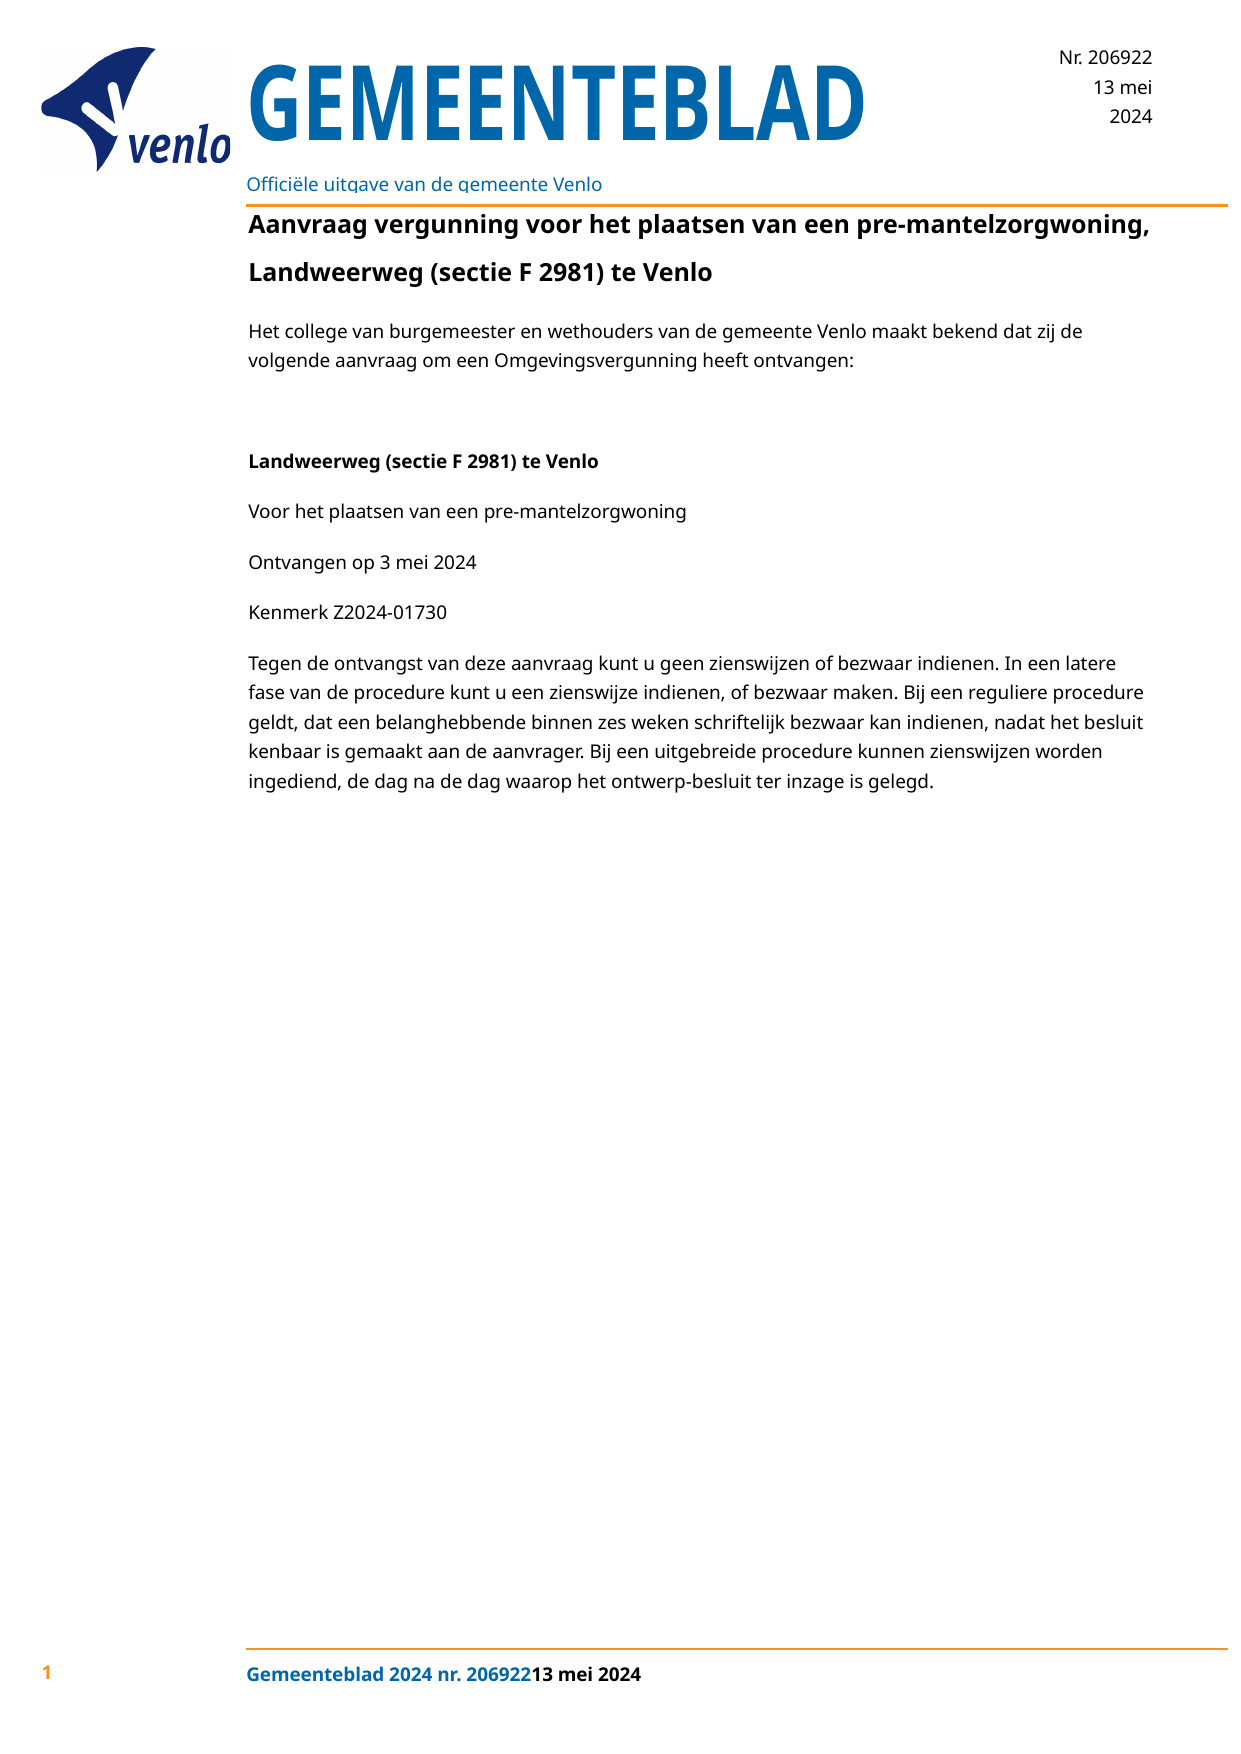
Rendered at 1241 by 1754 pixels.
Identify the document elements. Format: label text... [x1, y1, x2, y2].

text Ontvangen op 3 mei 2024 [248, 549, 1152, 575]
text Aanvraag vergunning voor het plaatsen van een pre-mantelzorgwoning, Landweerweg (sectie F 2981) te Venlo [248, 207, 1152, 288]
text Voor het plaatsen van een pre-mantelzorgwoning [248, 499, 1152, 524]
text Tegen de ontvangst van deze aanvraag kunt u geen zienswijzen of bezwaar indienen. In een latere fase van de procedure kunt u een zienswijze indienen, of bezwaar maken. Bij een reguliere procedure geldt, dat een belanghebbende binnen zes weken schriftelijk bezwaar kan indienen, nadat het besluit kenbaar is gemaakt aan de aanvrager. Bij een uitgebreide procedure kunnen zienswijzen worden ingediend, de dag na de dag waarop het ontwerp-besluit ter inzage is gelegd. [248, 650, 1152, 794]
text Kenmerk Z2024-01730 [248, 599, 1152, 625]
picture [41, 47, 231, 172]
text Het college van burgemeester en wethouders van de gemeente Venlo maakt bekend dat zij de volgende aanvraag om een Omgevingsvergunning heeft ontvangen: [248, 318, 1152, 373]
text Landweerweg (sectie F 2981) te Venlo [248, 448, 1152, 474]
